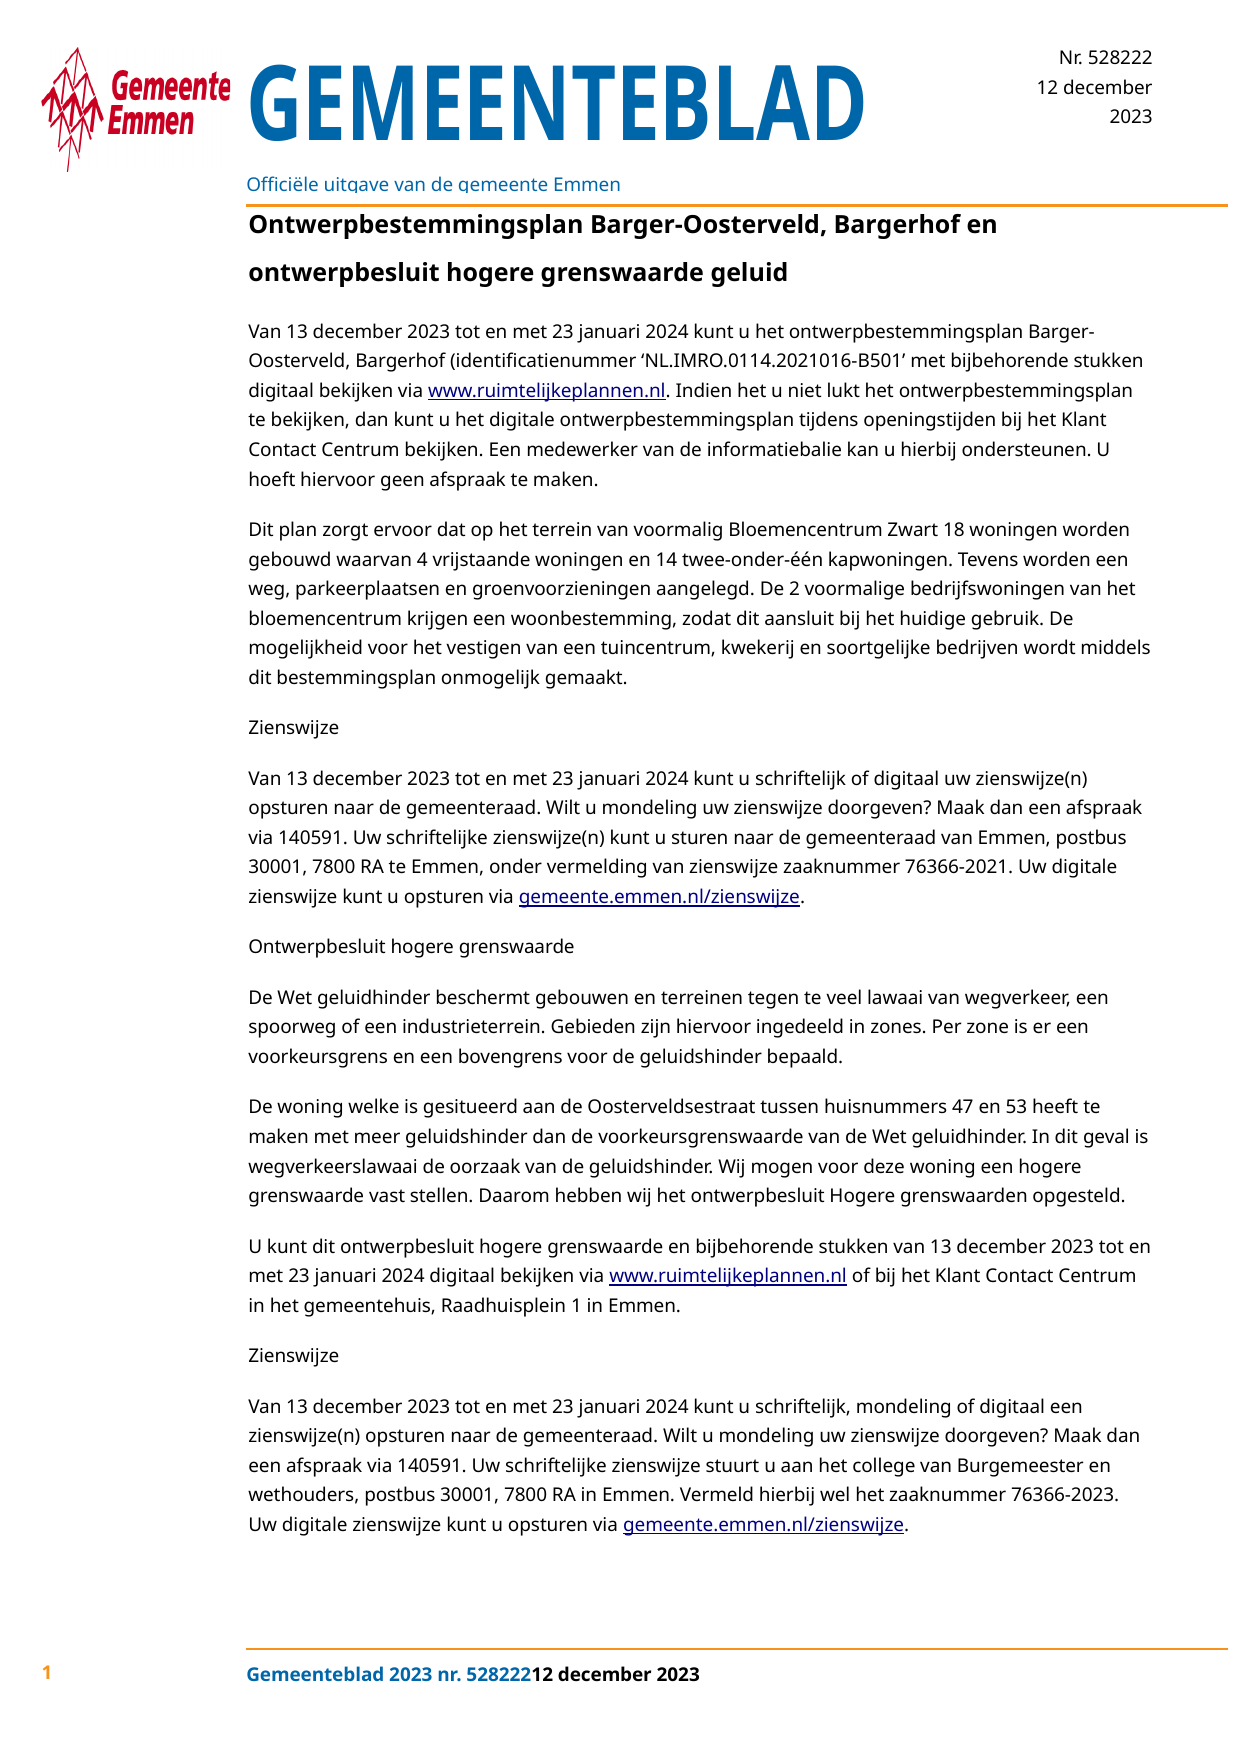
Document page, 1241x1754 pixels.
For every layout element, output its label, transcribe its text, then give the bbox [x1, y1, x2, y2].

text Zienswijze [248, 714, 1152, 740]
text Van 13 december 2023 tot en met 23 januari 2024 kunt u het ontwerpbestemmingsplan Barger-Oosterveld, Bargerhof (identificatienummer ‘NL.IMRO.0114.2021016-B501’ met bijbehorende stukken digitaal bekijken via www.ruimtelijkeplannen.nl. Indien het u niet lukt het ontwerpbestemmingsplan te bekijken, dan kunt u het digitale ontwerpbestemmingsplan tijdens openingstijden bij het Klant Contact Centrum bekijken. Een medewerker van de informatiebalie kan u hierbij ondersteunen. U hoeft hiervoor geen afspraak te maken. [248, 318, 1152, 492]
text Zienswijze [248, 1342, 1152, 1368]
text Van 13 december 2023 tot en met 23 januari 2024 kunt u schriftelijk, mondeling of digitaal een zienswijze(n) opsturen naar de gemeenteraad. Wilt u mondeling uw zienswijze doorgeven? Maak dan een afspraak via 140591. Uw schriftelijke zienswijze stuurt u aan het college van Burgemeester en wethouders, postbus 30001, 7800 RA in Emmen. Vermeld hierbij wel het zaaknummer 76366-2023. Uw digitale zienswijze kunt u opsturen via gemeente.emmen.nl/zienswijze. [248, 1393, 1152, 1537]
text Ontwerpbestemmingsplan Barger-Oosterveld, Bargerhof en ontwerpbesluit hogere grenswaarde geluid [248, 207, 1152, 288]
picture [41, 47, 231, 172]
text Dit plan zorgt ervoor dat op het terrein van voormalig Bloemencentrum Zwart 18 woningen worden gebouwd waarvan 4 vrijstaande woningen en 14 twee-onder-één kapwoningen. Tevens worden een weg, parkeerplaatsen en groenvoorzieningen aangelegd. De 2 voormalige bedrijfswoningen van het bloemencentrum krijgen een woonbestemming, zodat dit aansluit bij het huidige gebruik. De mogelijkheid voor het vestigen van een tuincentrum, kwekerij en soortgelijke bedrijven wordt middels dit bestemmingsplan onmogelijk gemaakt. [248, 516, 1152, 690]
text Ontwerpbesluit hogere grenswaarde [248, 934, 1152, 959]
text De woning welke is gesitueerd aan de Oosterveldsestraat tussen huisnummers 47 en 53 heeft te maken met meer geluidshinder dan de voorkeursgrenswaarde van de Wet geluidhinder. In dit geval is wegverkeerslawaai de oorzaak van de geluidshinder. Wij mogen voor deze woning een hogere grenswaarde vast stellen. Daarom hebben wij het ontwerpbesluit Hogere grenswaarden opgesteld. [248, 1094, 1152, 1208]
text De Wet geluidhinder beschermt gebouwen en terreinen tegen te veel lawaai van wegverkeer, een spoorweg of een industrieterrein. Gebieden zijn hiervoor ingedeeld in zones. Per zone is er een voorkeursgrens en een bovengrens voor de geluidshinder bepaald. [248, 984, 1152, 1069]
text U kunt dit ontwerpbesluit hogere grenswaarde en bijbehorende stukken van 13 december 2023 tot en met 23 januari 2024 digitaal bekijken via www.ruimtelijkeplannen.nl of bij het Klant Contact Centrum in het gemeentehuis, Raadhuisplein 1 in Emmen. [248, 1233, 1152, 1318]
text Van 13 december 2023 tot en met 23 januari 2024 kunt u schriftelijk of digitaal uw zienswijze(n) opsturen naar de gemeenteraad. Wilt u mondeling uw zienswijze doorgeven? Maak dan een afspraak via 140591. Uw schriftelijke zienswijze(n) kunt u sturen naar de gemeenteraad van Emmen, postbus 30001, 7800 RA te Emmen, onder vermelding van zienswijze zaaknummer 76366-2021. Uw digitale zienswijze kunt u opsturen via gemeente.emmen.nl/zienswijze. [248, 765, 1152, 909]
